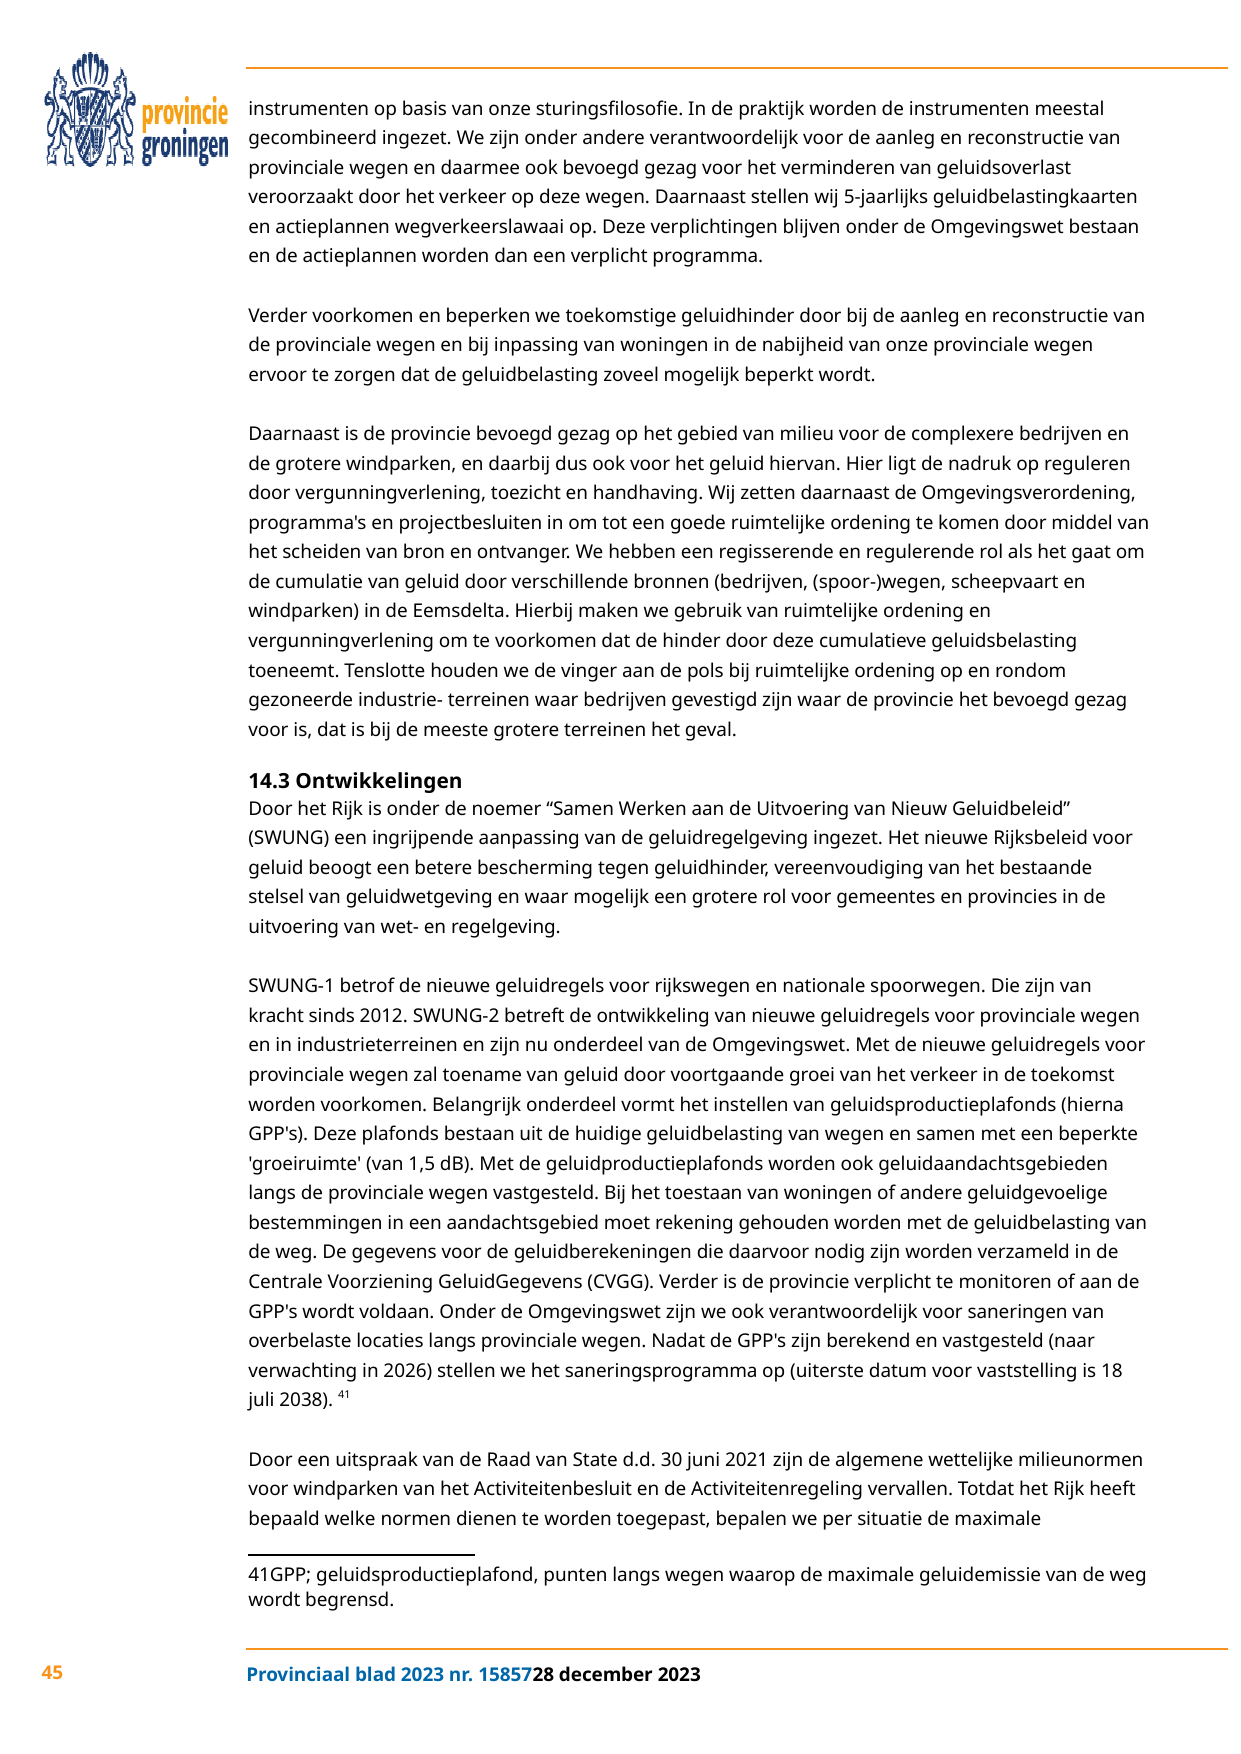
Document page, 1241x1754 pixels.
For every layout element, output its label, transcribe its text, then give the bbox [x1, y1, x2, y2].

text SWUNG-1 betrof de nieuwe geluidregels voor rijkswegen en nationale spoorwegen. Die zijn van kracht sinds 2012. SWUNG-2 betreft de ontwikkeling van nieuwe geluidregels voor provinciale wegen en in industrieterreinen en zijn nu onderdeel van de Omgevingswet. Met de nieuwe geluidregels voor provinciale wegen zal toename van geluid door voortgaande groei van het verkeer in de toekomst worden voorkomen. Belangrijk onderdeel vormt het instellen van geluidsproductieplafonds (hierna GPP's). Deze plafonds bestaan uit de huidige geluidbelasting van wegen en samen met een beperkte 'groeiruimte' (van 1,5 dB). Met de geluidproductieplafonds worden ook geluidaandachtsgebieden langs de provinciale wegen vastgesteld. Bij het toestaan van woningen of andere geluidgevoelige bestemmingen in een aandachtsgebied moet rekening gehouden worden met de geluidbelasting van de weg. De gegevens voor de geluidberekeningen die daarvoor nodig zijn worden verzameld in de Centrale Voorziening GeluidGegevens (CVGG). Verder is de provincie verplicht te monitoren of aan de GPP's wordt voldaan. Onder de Omgevingswet zijn we ook verantwoordelijk voor saneringen van overbelaste locaties langs provinciale wegen. Nadat de GPP's zijn berekend en vastgesteld (naar verwachting in 2026) stellen we het saneringsprogramma op (uiterste datum voor vaststelling is 18 juli 2038). [248, 972, 1152, 1412]
picture [41, 47, 231, 172]
text Verder voorkomen en beperken we toekomstige geluidhinder door bij de aanleg en reconstructie van de provinciale wegen en bij inpassing van woningen in de nabijheid van onze provinciale wegen ervoor te zorgen dat de geluidbelasting zoveel mogelijk beperkt wordt. [248, 302, 1152, 387]
text Door een uitspraak van de Raad van State d.d. 30 juni 2021 zijn de algemene wettelijke milieunormen voor windparken van het Activiteitenbesluit en de Activiteitenregeling vervallen. Totdat het Rijk heeft bepaald welke normen dienen te worden toegepast, bepalen we per situatie de maximale [248, 1446, 1152, 1531]
text instrumenten op basis van onze sturingsfilosofie. In de praktijk worden de instrumenten meestal gecombineerd ingezet. We zijn onder andere verantwoordelijk voor de aanleg en reconstructie van provinciale wegen en daarmee ook bevoegd gezag voor het verminderen van geluidsoverlast veroorzaakt door het verkeer op deze wegen. Daarnaast stellen wij 5-jaarlijks geluidbelastingkaarten en actieplannen wegverkeerslawaai op. Deze verplichtingen blijven onder de Omgevingswet bestaan en de actieplannen worden dan een verplicht programma. [248, 95, 1152, 268]
text 14.3 Ontwikkelingen [248, 766, 1152, 795]
text GPP; geluidsproductieplafond, punten langs wegen waarop de maximale geluidemissie van de weg wordt begrensd. [248, 1561, 1152, 1612]
text Door het Rijk is onder de noemer “Samen Werken aan de Uitvoering van Nieuw Geluidbeleid” (SWUNG) een ingrijpende aanpassing van de geluidregelgeving ingezet. Het nieuwe Rijksbeleid voor geluid beoogt een betere bescherming tegen geluidhinder, vereenvoudiging van het bestaande stelsel van geluidwetgeving en waar mogelijk een grotere rol voor gemeentes en provincies in de uitvoering van wet- en regelgeving. [248, 795, 1152, 939]
text Daarnaast is de provincie bevoegd gezag op het gebied van milieu voor de complexere bedrijven en de grotere windparken, en daarbij dus ook voor het geluid hiervan. Hier ligt de nadruk op reguleren door vergunningverlening, toezicht en handhaving. Wij zetten daarnaast de Omgevingsverordening, programma's en projectbesluiten in om tot een goede ruimtelijke ordening te komen door middel van het scheiden van bron en ontvanger. We hebben een regisserende en regulerende rol als het gaat om de cumulatie van geluid door verschillende bronnen (bedrijven, (spoor-)wegen, scheepvaart en windparken) in de Eemsdelta. Hierbij maken we gebruik van ruimtelijke ordening en vergunningverlening om te voorkomen dat de hinder door deze cumulatieve geluidsbelasting toeneemt. Tenslotte houden we de vinger aan de pols bij ruimtelijke ordening op en rondom gezoneerde industrie- terreinen waar bedrijven gevestigd zijn waar de provincie het bevoegd gezag voor is, dat is bij de meeste grotere terreinen het geval. [248, 420, 1152, 742]
